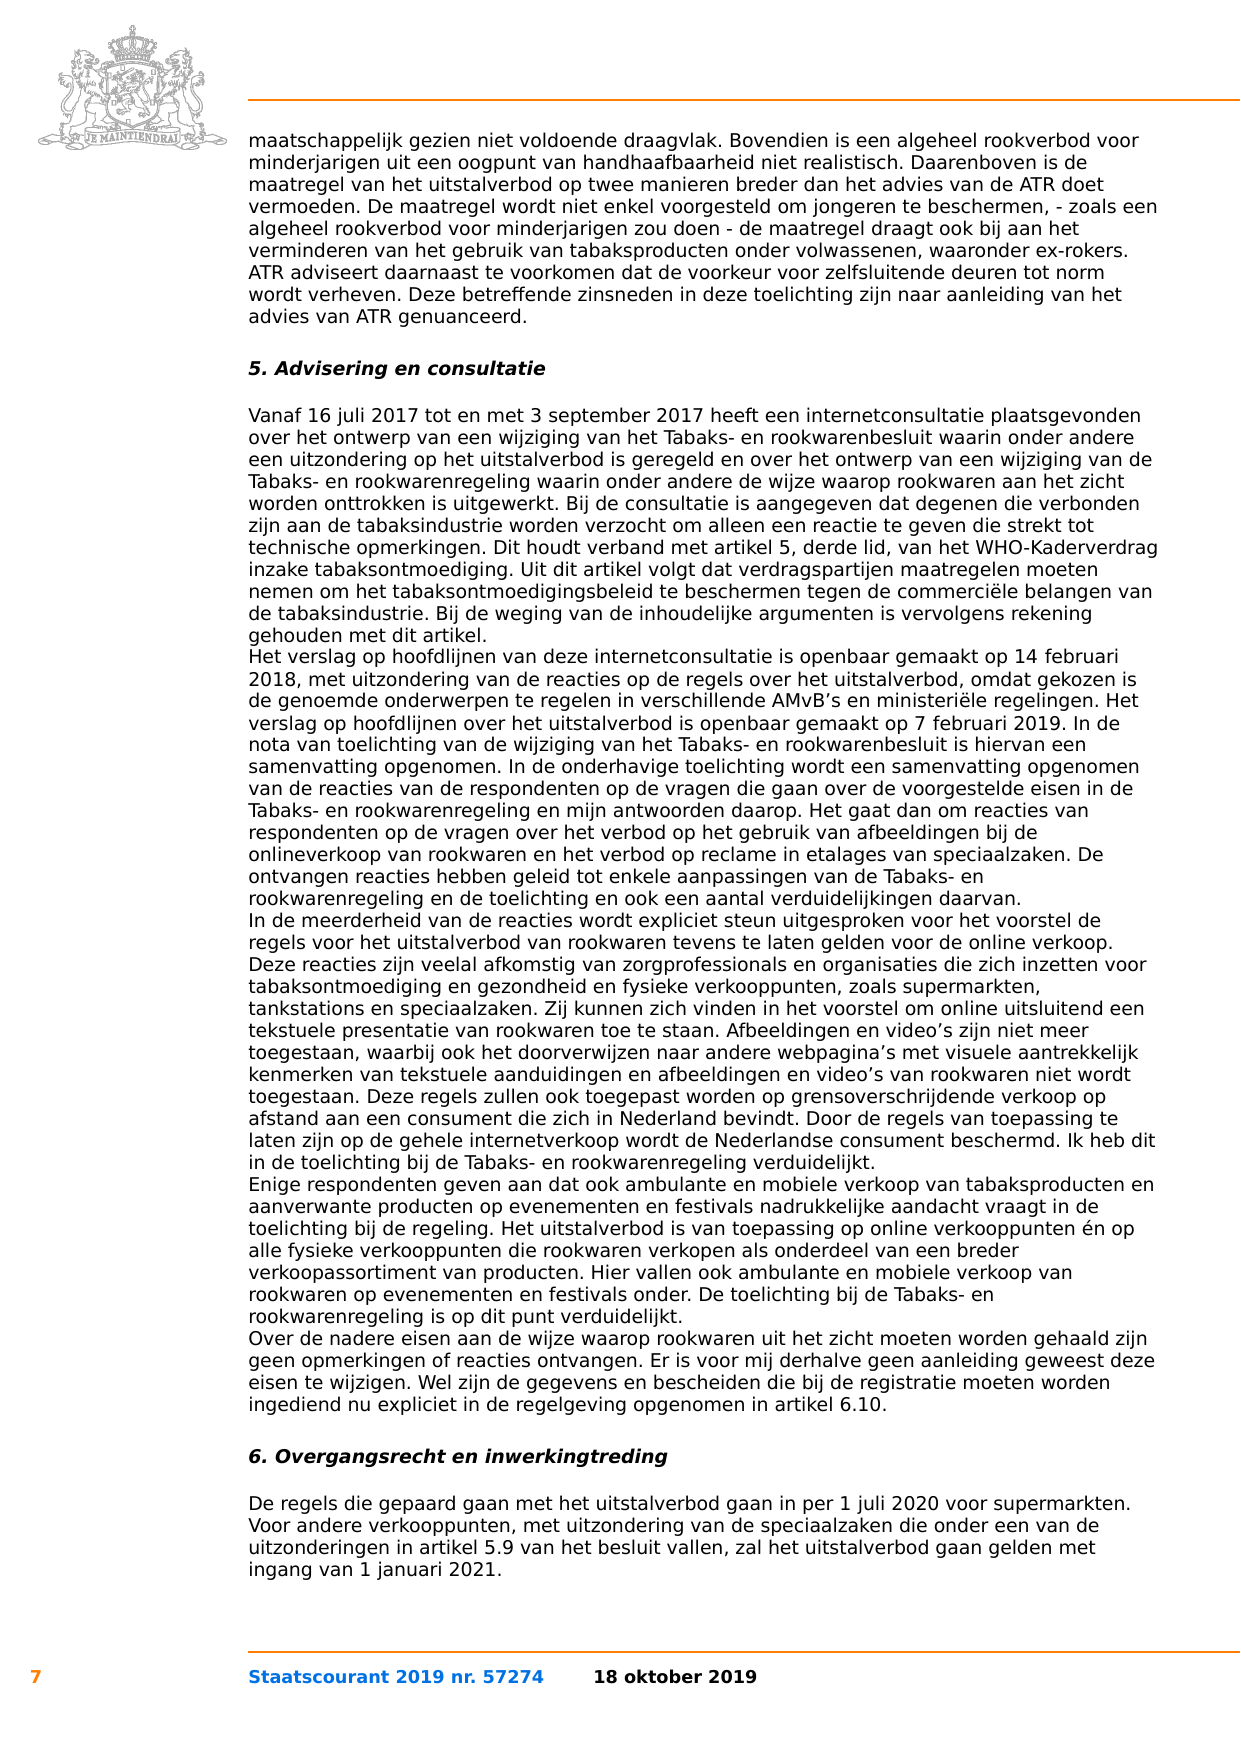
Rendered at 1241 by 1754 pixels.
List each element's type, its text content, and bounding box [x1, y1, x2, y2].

text Enige respondenten geven aan dat ook ambulante en mobiele verkoop van tabaksproducten en aanverwante producten op evenementen en festivals nadrukkelijke aandacht vraagt in de toelichting bij de regeling. Het uitstalverbod is van toepassing op online verkooppunten én op alle fysieke verkooppunten die rookwaren verkopen als onderdeel van een breder verkoopassortiment van producten. Hier vallen ook ambulante en mobiele verkoop van rookwaren op evenementen en festivals onder. De toelichting bij de Tabaks- en rookwarenregeling is op dit punt verduidelijkt. [248, 1174, 1163, 1328]
text maatschappelijk gezien niet voldoende draagvlak. Bovendien is een algeheel rookverbod voor minderjarigen uit een oogpunt van handhaafbaarheid niet realistisch. Daarenboven is de maatregel van het uitstalverbod op twee manieren breder dan het advies van de ATR doet vermoeden. De maatregel wordt niet enkel voorgesteld om jongeren te beschermen, - zoals een algeheel rookverbod voor minderjarigen zou doen - de maatregel draagt ook bij aan het verminderen van het gebruik van tabaksproducten onder volwassenen, waaronder ex-rokers. [248, 130, 1163, 262]
text De regels die gepaard gaan met het uitstalverbod gaan in per 1 juli 2020 voor supermarkten. Voor andere verkooppunten, met uitzondering van de speciaalzaken die onder een van de uitzonderingen in artikel 5.9 van het besluit vallen, zal het uitstalverbod gaan gelden met ingang van 1 januari 2021. [248, 1493, 1163, 1581]
subtitle 5. Advisering en consultatie [248, 358, 1163, 380]
text ATR adviseert daarnaast te voorkomen dat de voorkeur voor zelfsluitende deuren tot norm wordt verheven. Deze betreffende zinsneden in deze toelichting zijn naar aanleiding van het advies van ATR genuanceerd. [248, 262, 1163, 328]
text Het verslag op hoofdlijnen van deze internetconsultatie is openbaar gemaakt op 14 februari 2018, met uitzondering van de reacties op de regels over het uitstalverbod, omdat gekozen is de genoemde onderwerpen te regelen in verschillende AMvB’s en ministeriële regelingen. Het verslag op hoofdlijnen over het uitstalverbod is openbaar gemaakt op 7 februari 2019. In de nota van toelichting van de wijziging van het Tabaks- en rookwarenbesluit is hiervan een samenvatting opgenomen. In de onderhavige toelichting wordt een samenvatting opgenomen van de reacties van de respondenten op de vragen die gaan over de voorgestelde eisen in de Tabaks- en rookwarenregeling en mijn antwoorden daarop. Het gaat dan om reacties van respondenten op de vragen over het verbod op het gebruik van afbeeldingen bij de onlineverkoop van rookwaren en het verbod op reclame in etalages van speciaalzaken. De ontvangen reacties hebben geleid tot enkele aanpassingen van de Tabaks- en rookwarenregeling en de toelichting en ook een aantal verduidelijkingen daarvan. [248, 646, 1163, 910]
text Vanaf 16 juli 2017 tot en met 3 september 2017 heeft een internetconsultatie plaatsgevonden over het ontwerp van een wijziging van het Tabaks- en rookwarenbesluit waarin onder andere een uitzondering op het uitstalverbod is geregeld en over het ontwerp van een wijziging van de Tabaks- en rookwarenregeling waarin onder andere de wijze waarop rookwaren aan het zicht worden onttrokken is uitgewerkt. Bij de consultatie is aangegeven dat degenen die verbonden zijn aan de tabaksindustrie worden verzocht om alleen een reactie te geven die strekt tot technische opmerkingen. Dit houdt verband met artikel 5, derde lid, van het WHO-Kaderverdrag inzake tabaksontmoediging. Uit dit artikel volgt dat verdragspartijen maatregelen moeten nemen om het tabaksontmoedigingsbeleid te beschermen tegen de commerciële belangen van de tabaksindustrie. Bij de weging van de inhoudelijke argumenten is vervolgens rekening gehouden met dit artikel. [248, 405, 1163, 646]
picture [38, 25, 227, 150]
text In de meerderheid van de reacties wordt expliciet steun uitgesproken voor het voorstel de regels voor het uitstalverbod van rookwaren tevens te laten gelden voor de online verkoop. Deze reacties zijn veelal afkomstig van zorgprofessionals en organisaties die zich inzetten voor tabaksontmoediging en gezondheid en fysieke verkooppunten, zoals supermarkten, tankstations en speciaalzaken. Zij kunnen zich vinden in het voorstel om online uitsluitend een tekstuele presentatie van rookwaren toe te staan. Afbeeldingen en video’s zijn niet meer toegestaan, waarbij ook het doorverwijzen naar andere webpagina’s met visuele aantrekkelijk kenmerken van tekstuele aanduidingen en afbeeldingen en video’s van rookwaren niet wordt toegestaan. Deze regels zullen ook toegepast worden op grensoverschrijdende verkoop op afstand aan een consument die zich in Nederland bevindt. Door de regels van toepassing te laten zijn op de gehele internetverkoop wordt de Nederlandse consument beschermd. Ik heb dit in de toelichting bij de Tabaks- en rookwarenregeling verduidelijkt. [248, 910, 1163, 1174]
subtitle 6. Overgangsrecht en inwerkingtreding [248, 1446, 1163, 1468]
text Over de nadere eisen aan de wijze waarop rookwaren uit het zicht moeten worden gehaald zijn geen opmerkingen of reacties ontvangen. Er is voor mij derhalve geen aanleiding geweest deze eisen te wijzigen. Wel zijn de gegevens en bescheiden die bij de registratie moeten worden ingediend nu expliciet in de regelgeving opgenomen in artikel 6.10. [248, 1328, 1163, 1416]
